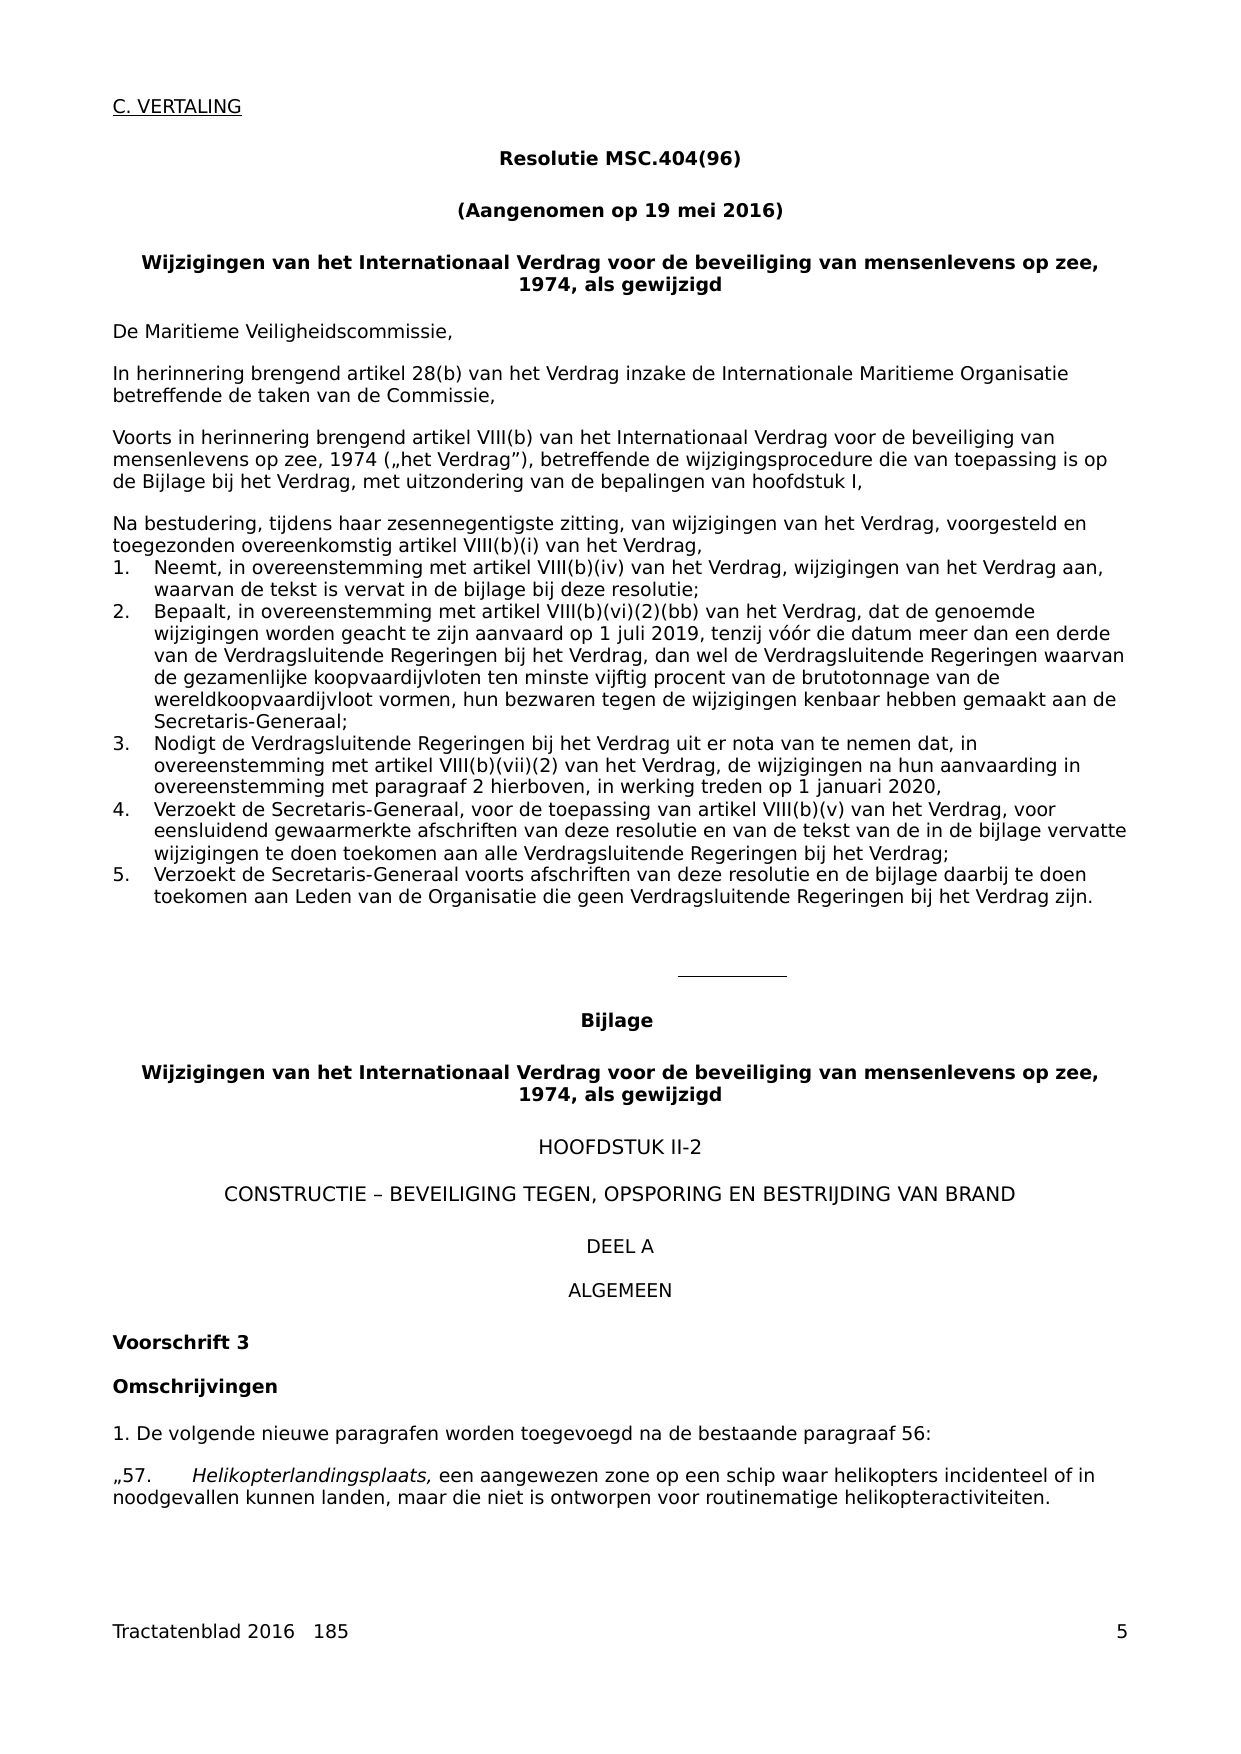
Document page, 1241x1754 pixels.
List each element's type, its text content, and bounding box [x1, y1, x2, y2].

text In herinnering brengend artikel 28(b) van het Verdrag inzake de Internationale Maritieme Organisatie betreffende de taken van de Commissie, [112, 363, 1128, 407]
text De Maritieme Veiligheidscommissie, [112, 321, 1128, 343]
subtitle Wijzigingen van het Internationaal Verdrag voor de beveiliging van mensenlevens op zee, 1974, als gewijzigd [112, 252, 1128, 296]
text 2. Bepaalt, in overeenstemming met artikel VIII(b)(vi)(2)(bb) van het Verdrag, dat de genoemde wijzigingen worden geacht te zijn aanvaard op 1 juli 2019, tenzij vóór die datum meer dan een derde van de Verdragsluitende Regeringen bij het Verdrag, dan wel de Verdragsluitende Regeringen waarvan de gezamenlijke koopvaardijvloten ten minste vijftig procent van de brutotonnage van de wereldkoopvaardijvloot vormen, hun bezwaren tegen de wijzigingen kenbaar hebben gemaakt aan de Secretaris-Generaal; [112, 601, 1128, 732]
text 1. De volgende nieuwe paragrafen worden toegevoegd na de bestaande paragraaf 56: [112, 1423, 1128, 1445]
text 1. Neemt, in overeenstemming met artikel VIII(b)(iv) van het Verdrag, wijzigingen van het Verdrag aan, waarvan de tekst is vervat in de bijlage bij deze resolutie; [112, 557, 1128, 601]
subtitle Voorschrift 3 Omschrijvingen [112, 1332, 1128, 1398]
subtitle Resolutie MSC.404(96) [112, 148, 1128, 170]
subtitle Wijzigingen van het Internationaal Verdrag voor de beveiliging van mensenlevens op zee, 1974, als gewijzigd [112, 1062, 1128, 1106]
subtitle C. VERTALING [112, 96, 1128, 118]
text 5. Verzoekt de Secretaris-Generaal voorts afschriften van deze resolutie en de bijlage daarbij te doen toekomen aan Leden van de Organisatie die geen Verdragsluitende Regeringen bij het Verdrag zijn. [112, 864, 1128, 908]
text Voorts in herinnering brengend artikel VIII(b) van het Internationaal Verdrag voor de beveiliging van mensenlevens op zee, 1974 („het Verdrag”), betreffende de wijzigingsprocedure die van toepassing is op de Bijlage bij het Verdrag, met uitzondering van de bepalingen van hoofdstuk I, [112, 427, 1128, 493]
text 4. Verzoekt de Secretaris-Generaal, voor de toepassing van artikel VIII(b)(v) van het Verdrag, voor eensluidend gewaarmerkte afschriften van deze resolutie en van de tekst van de in de bijlage vervatte wijzigingen te doen toekomen aan alle Verdragsluitende Regeringen bij het Verdrag; [112, 798, 1128, 864]
text 3. Nodigt de Verdragsluitende Regeringen bij het Verdrag uit er nota van te nemen dat, in overeenstemming met artikel VIII(b)(vii)(2) van het Verdrag, de wijzigingen na hun aanvaarding in overeenstemming met paragraaf 2 hierboven, in werking treden op 1 januari 2020, [112, 732, 1128, 798]
subtitle HOOFDSTUK II-2 CONSTRUCTIE – BEVEILIGING TEGEN, OPSPORING EN BESTRIJDING VAN BRAND [112, 1136, 1128, 1206]
text „57. Helikopterlandingsplaats, een aangewezen zone op een schip waar helikopters incidenteel of in noodgevallen kunnen landen, maar die niet is ontworpen voor routinematige helikopteractiviteiten. [112, 1465, 1128, 1509]
subtitle DEEL A ALGEMEEN [112, 1236, 1128, 1302]
subtitle (Aangenomen op 19 mei 2016) [112, 200, 1128, 222]
text Na bestudering, tijdens haar zesennegentigste zitting, van wijzigingen van het Verdrag, voorgesteld en toegezonden overeenkomstig artikel VIII(b)(i) van het Verdrag, [112, 513, 1128, 557]
subtitle Bijlage [112, 1010, 1128, 1032]
